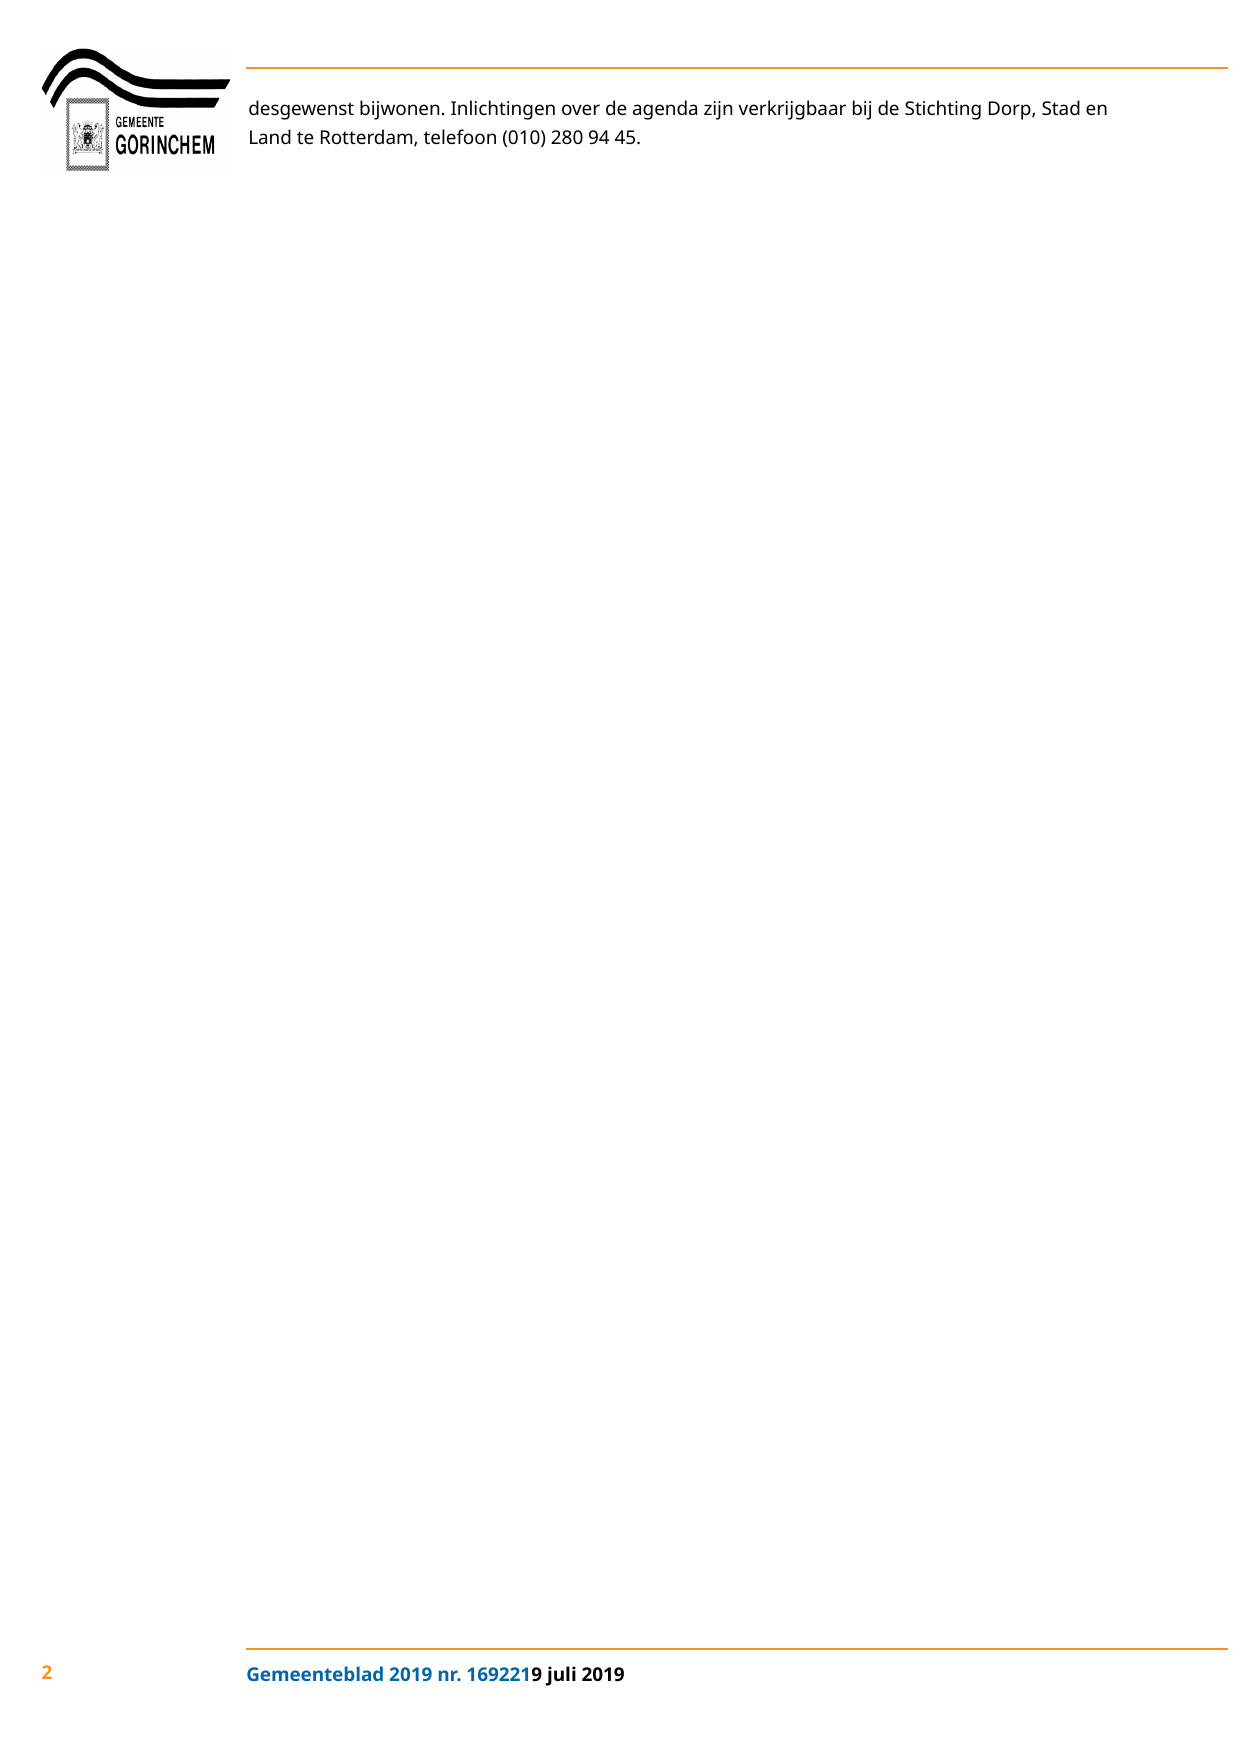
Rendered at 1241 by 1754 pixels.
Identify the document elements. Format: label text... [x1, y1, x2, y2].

text desgewenst bijwonen. Inlichtingen over de agenda zijn verkrijgbaar bij de Stichting Dorp, Stad en Land te Rotterdam, telefoon (010) 280 94 45. [248, 95, 1152, 150]
picture [41, 47, 231, 172]
